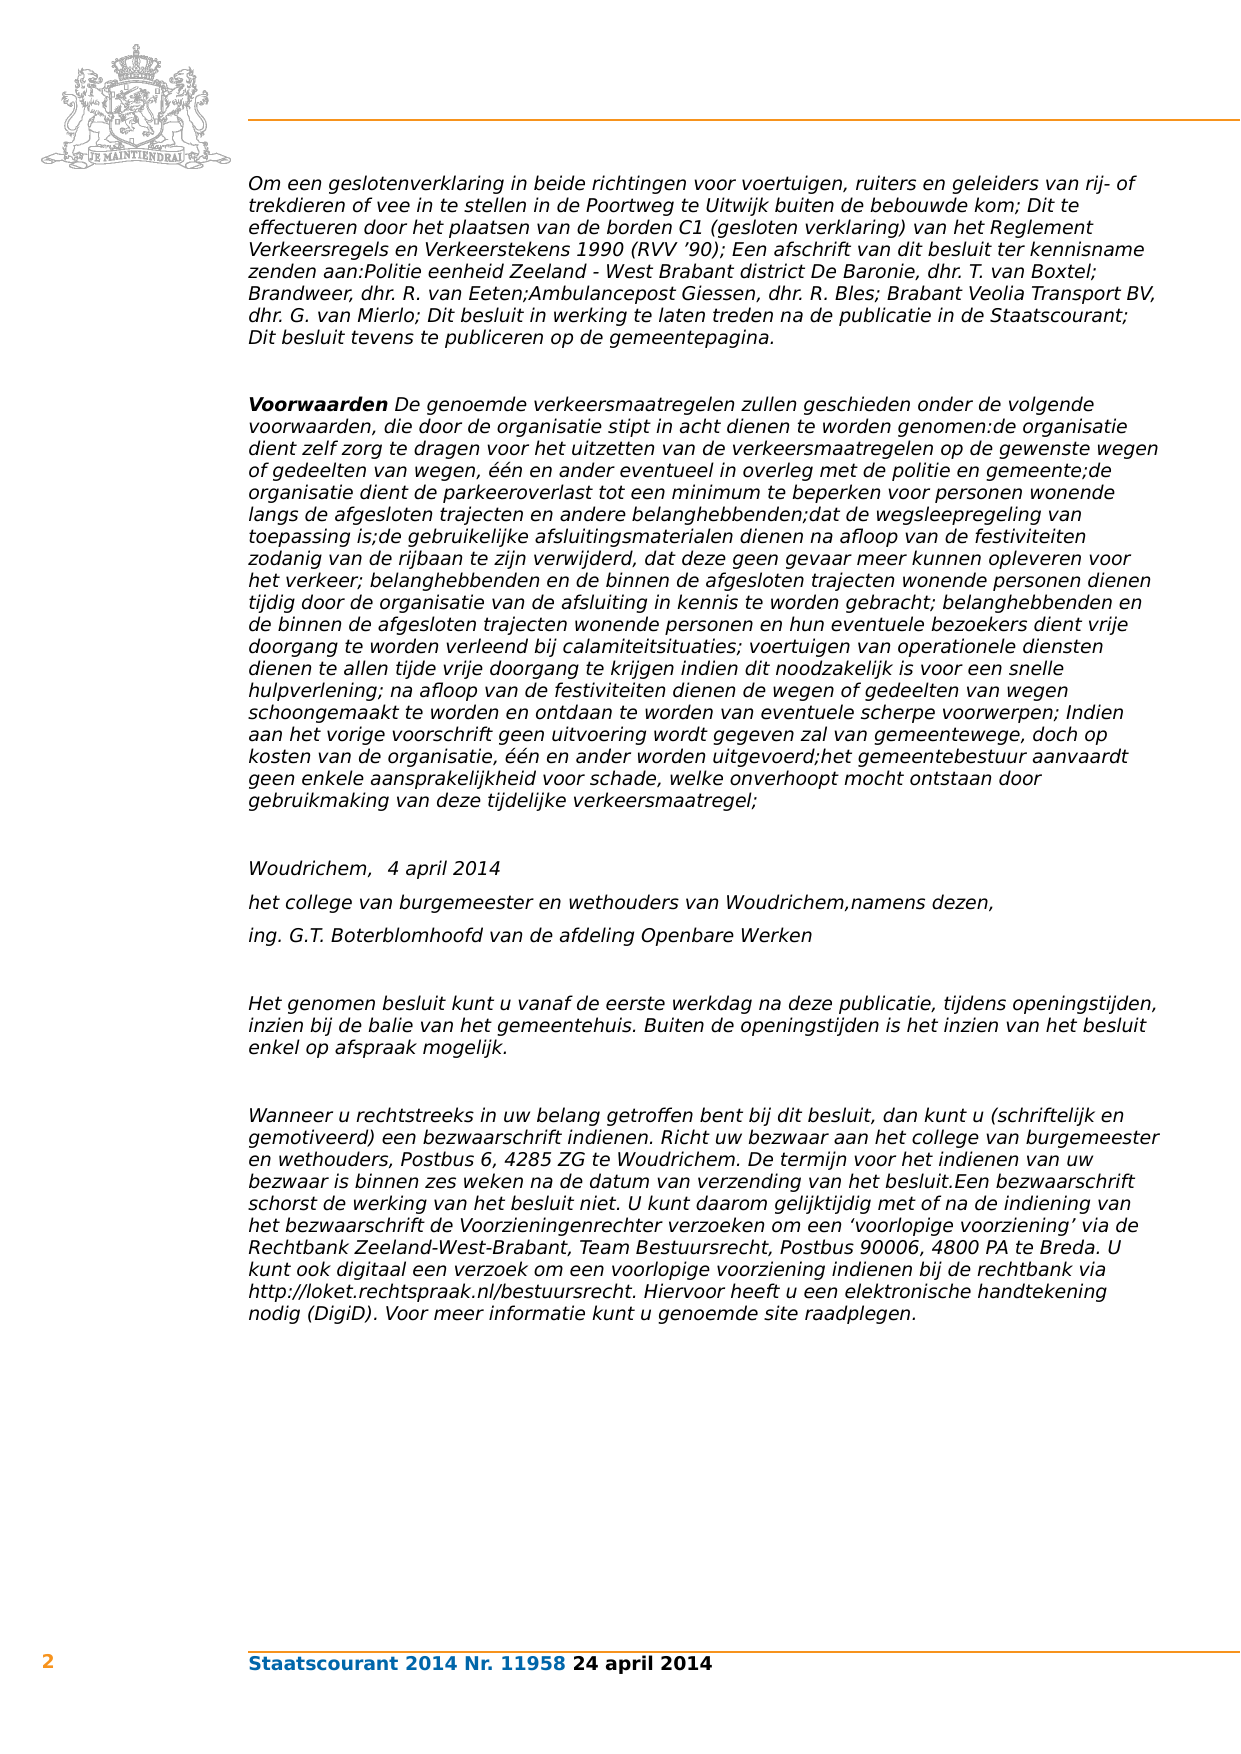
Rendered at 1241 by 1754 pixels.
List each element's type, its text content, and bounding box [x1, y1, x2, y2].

text ing. G.T. Boterblomhoofd van de afdeling Openbare Werken [248, 925, 1163, 947]
text Het genomen besluit kunt u vanaf de eerste werkdag na deze publicatie, tijdens openingstijden, inzien bij de balie van het gemeentehuis. Buiten de openingstijden is het inzien van het besluit enkel op afspraak mogelijk. [248, 993, 1163, 1059]
text Voorwaarden De genoemde verkeersmaatregelen zullen geschieden onder de volgende voorwaarden, die door de organisatie stipt in acht dienen te worden genomen:de organisatie dient zelf zorg te dragen voor het uitzetten van de verkeersmaatregelen op de gewenste wegen of gedeelten van wegen, één en ander eventueel in overleg met de politie en gemeente;de organisatie dient de parkeeroverlast tot een minimum te beperken voor personen wonende langs de afgesloten trajecten en andere belanghebbenden;dat de wegsleepregeling van toepassing is;de gebruikelijke afsluitingsmaterialen dienen na afloop van de festiviteiten zodanig van de rijbaan te zijn verwijderd, dat deze geen gevaar meer kunnen opleveren voor het verkeer; belanghebbenden en de binnen de afgesloten trajecten wonende personen dienen tijdig door de organisatie van de afsluiting in kennis te worden gebracht; belanghebbenden en de binnen de afgesloten trajecten wonende personen en hun eventuele bezoekers dient vrije doorgang te worden verleend bij calamiteitsituaties; voertuigen van operationele diensten dienen te allen tijde vrije doorgang te krijgen indien dit noodzakelijk is voor een snelle hulpverlening; na afloop van de festiviteiten dienen de wegen of gedeelten van wegen schoongemaakt te worden en ontdaan te worden van eventuele scherpe voorwerpen; Indien aan het vorige voorschrift geen uitvoering wordt gegeven zal van gemeentewege, doch op kosten van de organisatie, één en ander worden uitgevoerd;het gemeentebestuur aanvaardt geen enkele aansprakelijkheid voor schade, welke onverhoopt mocht ontstaan door gebruikmaking van deze tijdelijke verkeersmaatregel; [248, 394, 1163, 812]
text het college van burgemeester en wethouders van Woudrichem,namens dezen, [248, 892, 1163, 913]
picture [41, 44, 231, 169]
text Wanneer u rechtstreeks in uw belang getroffen bent bij dit besluit, dan kunt u (schriftelijk en gemotiveerd) een bezwaarschrift indienen. Richt uw bezwaar aan het college van burgemeester en wethouders, Postbus 6, 4285 ZG te Woudrichem. De termijn voor het indienen van uw bezwaar is binnen zes weken na de datum van verzending van het besluit.Een bezwaarschrift schorst de werking van het besluit niet. U kunt daarom gelijktijdig met of na de indiening van het bezwaarschrift de Voorzieningenrechter verzoeken om een ‘voorlopige voorziening’ via de Rechtbank Zeeland-West-Brabant, Team Bestuursrecht, Postbus 90006, 4800 PA te Breda. U kunt ook digitaal een verzoek om een voorlopige voorziening indienen bij de rechtbank via http://loket.rechtspraak.nl/bestuursrecht. Hiervoor heeft u een elektronische handtekening nodig (DigiD). Voor meer informatie kunt u genoemde site raadplegen. [248, 1105, 1163, 1324]
text Woudrichem, 4 april 2014 [248, 858, 1163, 880]
text Om een geslotenverklaring in beide richtingen voor voertuigen, ruiters en geleiders van rij- of trekdieren of vee in te stellen in de Poortweg te Uitwijk buiten de bebouwde kom; Dit te effectueren door het plaatsen van de borden C1 (gesloten verklaring) van het Reglement Verkeersregels en Verkeerstekens 1990 (RVV ’90); Een afschrift van dit besluit ter kennisname zenden aan:Politie eenheid Zeeland - West Brabant district De Baronie, dhr. T. van Boxtel; Brandweer, dhr. R. van Eeten;Ambulancepost Giessen, dhr. R. Bles; Brabant Veolia Transport BV, dhr. G. van Mierlo; Dit besluit in werking te laten treden na de publicatie in de Staatscourant; Dit besluit tevens te publiceren op de gemeentepagina. [248, 173, 1163, 349]
